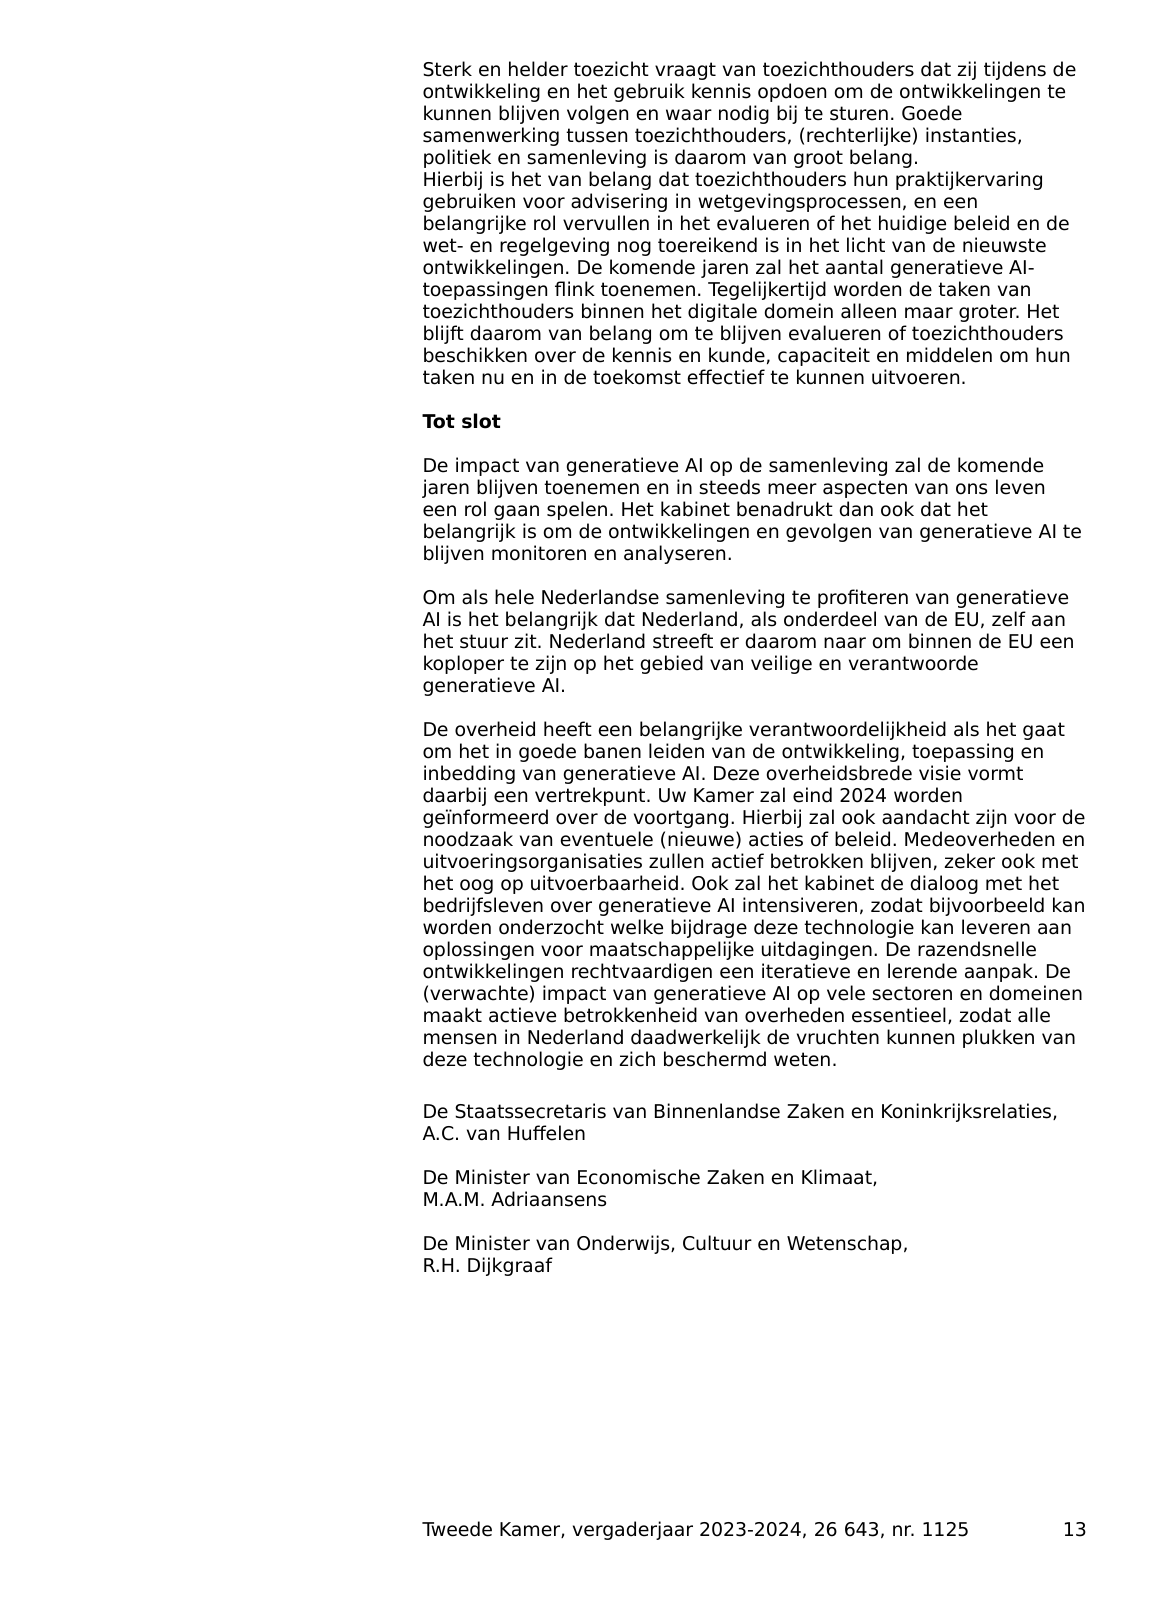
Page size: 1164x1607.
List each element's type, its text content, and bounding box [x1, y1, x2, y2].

text De Minister van Onderwijs, Cultuur en Wetenschap, R.H. Dijkgraaf [422, 1233, 1087, 1277]
text Om als hele Nederlandse samenleving te profiteren van generatieve AI is het belangrijk dat Nederland, als onderdeel van de EU, zelf aan het stuur zit. Nederland streeft er daarom naar om binnen de EU een koploper te zijn op het gebied van veilige en verantwoorde generatieve AI. [422, 587, 1087, 697]
text De Minister van Economische Zaken en Klimaat, M.A.M. Adriaansens [422, 1167, 1087, 1211]
text De Staatssecretaris van Binnenlandse Zaken en Koninkrijksrelaties, A.C. van Huffelen [422, 1101, 1087, 1145]
subtitle Tot slot [422, 411, 1087, 433]
text De overheid heeft een belangrijke verantwoordelijkheid als het gaat om het in goede banen leiden van de ontwikkeling, toepassing en inbedding van generatieve AI. Deze overheidsbrede visie vormt daarbij een vertrekpunt. Uw Kamer zal eind 2024 worden geïnformeerd over de voortgang. Hierbij zal ook aandacht zijn voor de noodzaak van eventuele (nieuwe) acties of beleid. Medeoverheden en uitvoeringsorganisaties zullen actief betrokken blijven, zeker ook met het oog op uitvoerbaarheid. Ook zal het kabinet de dialoog met het bedrijfsleven over generatieve AI intensiveren, zodat bijvoorbeeld kan worden onderzocht welke bijdrage deze technologie kan leveren aan oplossingen voor maatschappelijke uitdagingen. De razendsnelle ontwikkelingen rechtvaardigen een iteratieve en lerende aanpak. De (verwachte) impact van generatieve AI op vele sectoren en domeinen maakt actieve betrokkenheid van overheden essentieel, zodat alle mensen in Nederland daadwerkelijk de vruchten kunnen plukken van deze technologie en zich beschermd weten. [422, 719, 1087, 1071]
text Hierbij is het van belang dat toezichthouders hun praktijkervaring gebruiken voor advisering in wetgevingsprocessen, en een belangrijke rol vervullen in het evalueren of het huidige beleid en de wet- en regelgeving nog toereikend is in het licht van de nieuwste ontwikkelingen. De komende jaren zal het aantal generatieve AI-toepassingen flink toenemen. Tegelijkertijd worden de taken van toezichthouders binnen het digitale domein alleen maar groter. Het blijft daarom van belang om te blijven evalueren of toezichthouders beschikken over de kennis en kunde, capaciteit en middelen om hun taken nu en in de toekomst effectief te kunnen uitvoeren. [422, 169, 1087, 389]
text De impact van generatieve AI op de samenleving zal de komende jaren blijven toenemen en in steeds meer aspecten van ons leven een rol gaan spelen. Het kabinet benadrukt dan ook dat het belangrijk is om de ontwikkelingen en gevolgen van generatieve AI te blijven monitoren en analyseren. [422, 455, 1087, 565]
text Sterk en helder toezicht vraagt van toezichthouders dat zij tijdens de ontwikkeling en het gebruik kennis opdoen om de ontwikkelingen te kunnen blijven volgen en waar nodig bij te sturen. Goede samenwerking tussen toezichthouders, (rechterlijke) instanties, politiek en samenleving is daarom van groot belang. [422, 59, 1087, 169]
